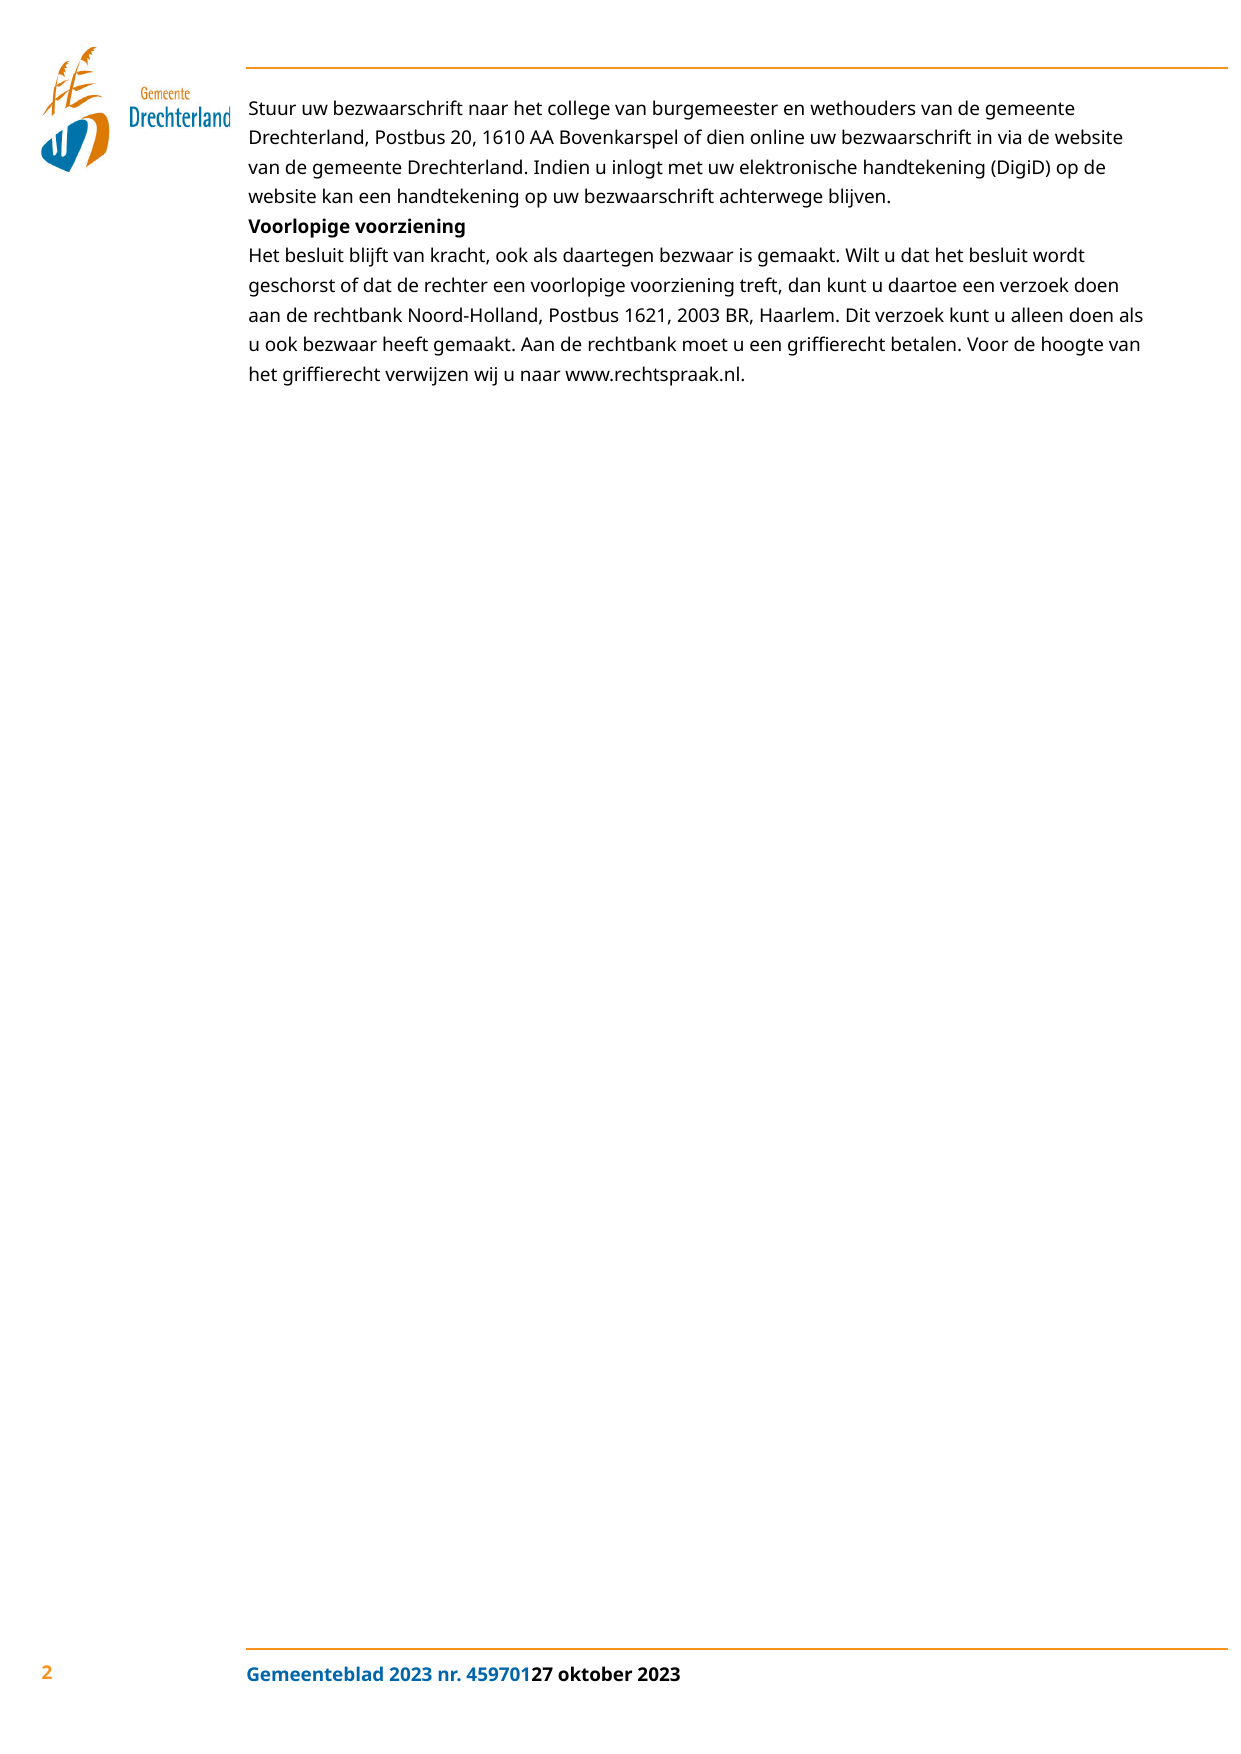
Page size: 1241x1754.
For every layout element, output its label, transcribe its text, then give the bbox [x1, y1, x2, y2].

picture [41, 47, 231, 172]
picture [226, 115, 231, 124]
text Voorlopige voorziening [248, 213, 1152, 239]
text Stuur uw bezwaarschrift naar het college van burgemeester en wethouders van de gemeente Drechterland, Postbus 20, 1610 AA Bovenkarspel of dien online uw bezwaarschrift in via de website van de gemeente Drechterland. Indien u inlogt met uw elektronische handtekening (DigiD) op de website kan een handtekening op uw bezwaarschrift achterwege blijven. [248, 95, 1152, 209]
picture [41, 158, 64, 172]
text Het besluit blijft van kracht, ook als daartegen bezwaar is gemaakt. Wilt u dat het besluit wordt geschorst of dat de rechter een voorlopige voorziening treft, dan kunt u daartoe een verzoek doen aan de rechtbank Noord-Holland, Postbus 1621, 2003 BR, Haarlem. Dit verzoek kunt u alleen doen als u ook bezwaar heeft gemaakt. Aan de rechtbank moet u een griffierecht betalen. Voor de hoogte van het griffierecht verwijzen wij u naar www.rechtspraak.nl. [248, 243, 1152, 387]
